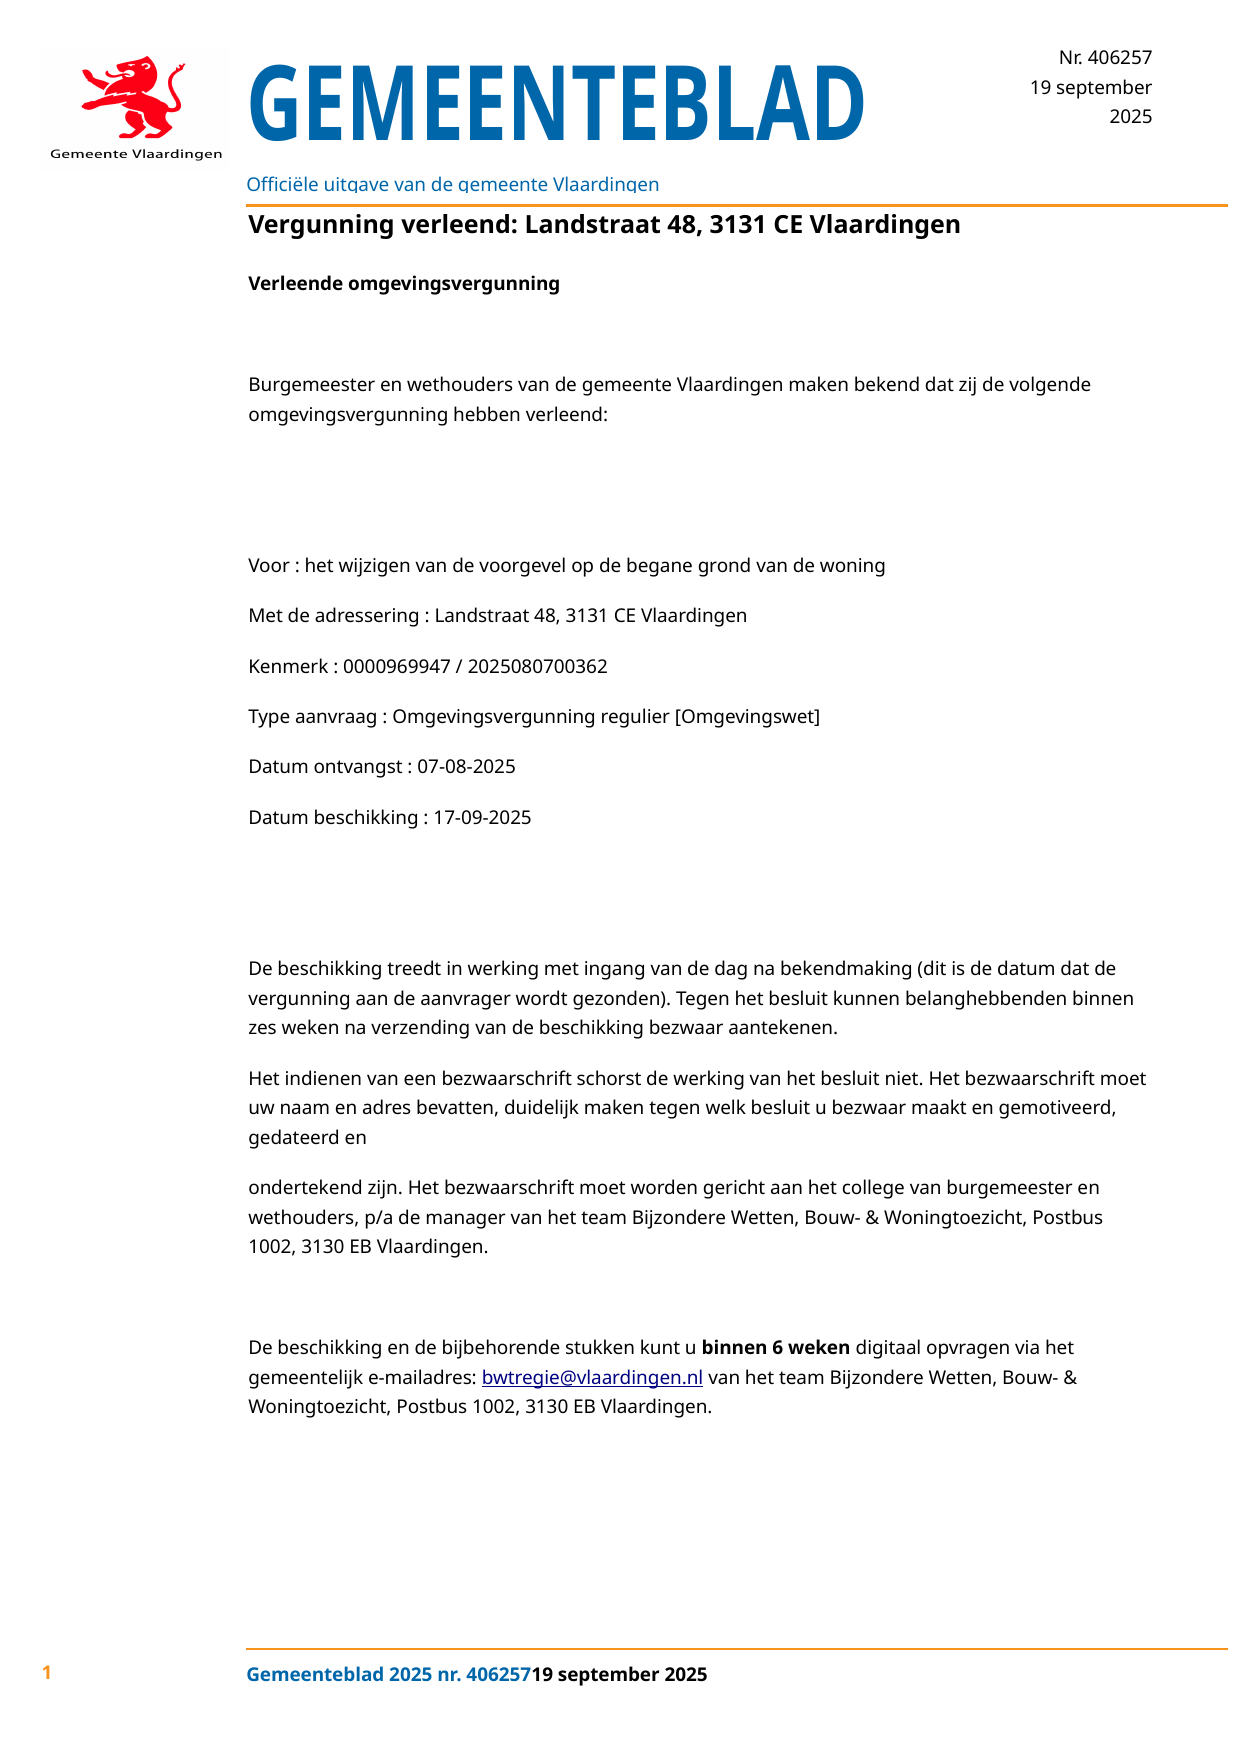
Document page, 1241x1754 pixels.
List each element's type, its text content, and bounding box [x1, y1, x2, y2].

text Burgemeester en wethouders van de gemeente Vlaardingen maken bekend dat zij de volgende omgevingsvergunning hebben verleend: [248, 371, 1152, 426]
text Vergunning verleend: Landstraat 48, 3131 CE Vlaardingen [248, 207, 1152, 241]
text ondertekend zijn. Het bezwaarschrift moet worden gericht aan het college van burgemeester en wethouders, p/a de manager van het team Bijzondere Wetten, Bouw- & Woningtoezicht, Postbus 1002, 3130 EB Vlaardingen. [248, 1174, 1152, 1259]
text De beschikking en de bijbehorende stukken kunt u binnen 6 weken digitaal opvragen via het gemeentelijk e-mailadres: bwtregie@vlaardingen.nl van het team Bijzondere Wetten, Bouw- & Woningtoezicht, Postbus 1002, 3130 EB Vlaardingen. [248, 1334, 1152, 1419]
text Datum beschikking : 17-09-2025 [248, 804, 1152, 830]
text Type aanvraag : Omgevingsvergunning regulier [Omgevingswet] [248, 703, 1152, 729]
text Voor : het wijzigen van de voorgevel op de begane grond van de woning [248, 552, 1152, 578]
picture [41, 47, 231, 172]
text De beschikking treedt in werking met ingang van de dag na bekendmaking (dit is de datum dat de vergunning aan de aanvrager wordt gezonden). Tegen het besluit kunnen belanghebbenden binnen zes weken na verzending van de beschikking bezwaar aantekenen. [248, 955, 1152, 1040]
text Datum ontvangst : 07-08-2025 [248, 754, 1152, 779]
text Verleende omgevingsvergunning [248, 270, 1152, 296]
text Met de adressering : Landstraat 48, 3131 CE Vlaardingen [248, 602, 1152, 628]
text Het indienen van een bezwaarschrift schorst de werking van het besluit niet. Het bezwaarschrift moet uw naam en adres bevatten, duidelijk maken tegen welk besluit u bezwaar maakt en gemotiveerd, gedateerd en [248, 1065, 1152, 1150]
text Kenmerk : 0000969947 / 2025080700362 [248, 653, 1152, 678]
